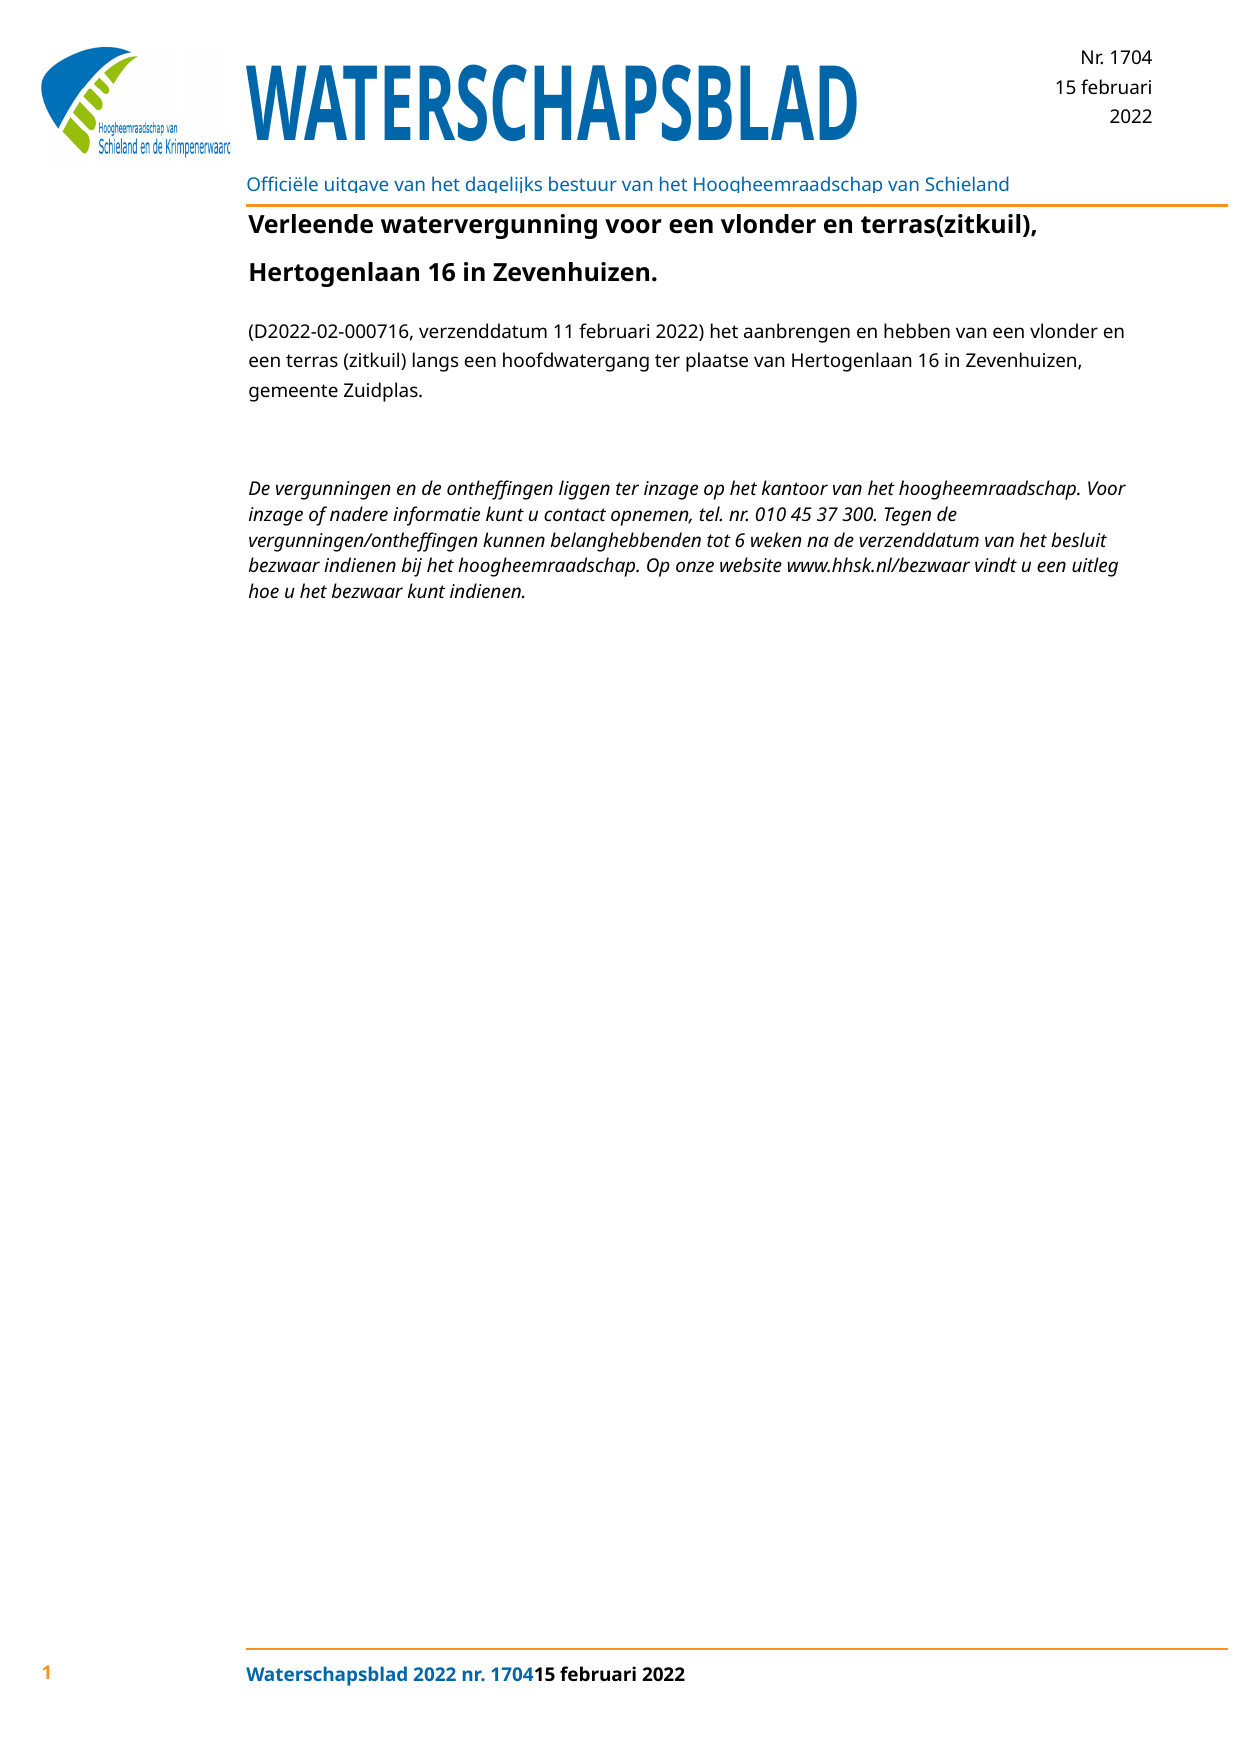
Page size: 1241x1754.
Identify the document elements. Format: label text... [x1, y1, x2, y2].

text (D2022-02-000716, verzenddatum 11 februari 2022) het aanbrengen en hebben van een vlonder en een terras (zitkuil) langs een hoofdwatergang ter plaatse van Hertogenlaan 16 in Zevenhuizen, gemeente Zuidplas. [248, 318, 1152, 403]
text Verleende watervergunning voor een vlonder en terras(zitkuil), Hertogenlaan 16 in Zevenhuizen. [248, 207, 1152, 288]
text De vergunningen en de ontheffingen liggen ter inzage op het kantoor van het hoogheemraadschap. Voor inzage of nadere informatie kunt u contact opnemen, tel. nr. 010 45 37 300. Tegen de vergunningen/ontheffingen kunnen belanghebbenden tot 6 weken na de verzenddatum van het besluit bezwaar indienen bij het hoogheemraadschap. Op onze website www.hhsk.nl/bezwaar vindt u een uitleg hoe u het bezwaar kunt indienen. [248, 475, 1152, 604]
picture [41, 47, 231, 172]
